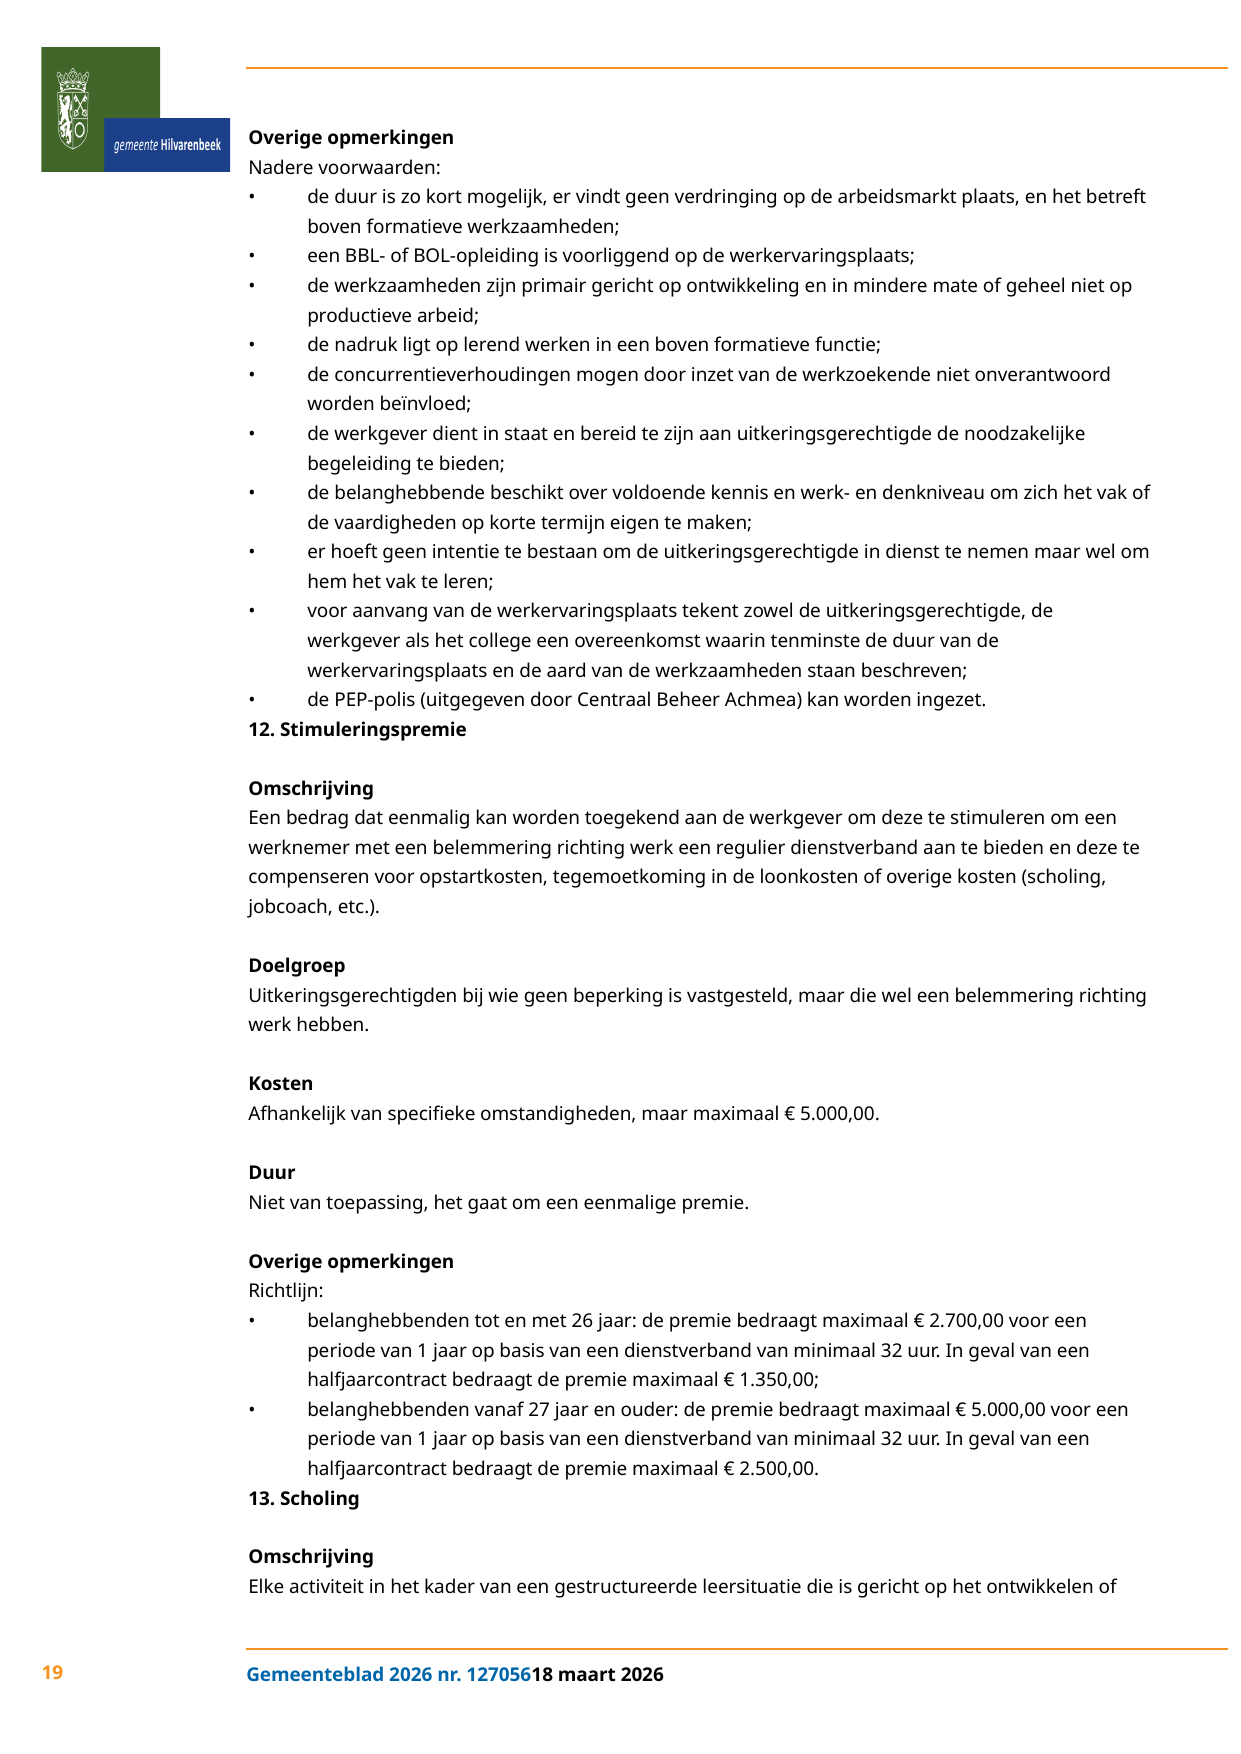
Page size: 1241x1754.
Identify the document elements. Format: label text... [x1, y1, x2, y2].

list belanghebbenden vanaf 27 jaar en ouder: de premie bedraagt maximaal € 5.000,00 voor een periode van 1 jaar op basis van een dienstverband van minimaal 32 uur. In geval van een halfjaarcontract bedraagt de premie maximaal € 2.500,00. [248, 1396, 1152, 1481]
text Duur [248, 1159, 1152, 1185]
table_header 12. Stimuleringspremie [248, 716, 1152, 742]
list voor aanvang van de werkervaringsplaats tekent zowel de uitkeringsgerechtigde, de werkgever als het college een overeenkomst waarin tenminste de duur van de werkervaringsplaats en de aard van de werkzaamheden staan beschreven; [248, 598, 1152, 683]
list belanghebbenden tot en met 26 jaar: de premie bedraagt maximaal € 2.700,00 voor een periode van 1 jaar op basis van een dienstverband van minimaal 32 uur. In geval van een halfjaarcontract bedraagt de premie maximaal € 1.350,00; [248, 1307, 1152, 1392]
text Omschrijving [248, 775, 1152, 800]
list de duur is zo kort mogelijk, er vindt geen verdringing op de arbeidsmarkt plaats, en het betreft boven formatieve werkzaamheden; [248, 183, 1152, 239]
list een BBL- of BOL-opleiding is voorliggend op de werkervaringsplaats; [248, 243, 1152, 268]
text Een bedrag dat eenmalig kan worden toegekend aan de werkgever om deze te stimuleren om een werknemer met een belemmering richting werk een regulier dienstverband aan te bieden en deze te compenseren voor opstartkosten, tegemoetkoming in de loonkosten of overige kosten (scholing, jobcoach, etc.). [248, 804, 1152, 919]
text Omschrijving [248, 1543, 1152, 1569]
list de belanghebbende beschikt over voldoende kennis en werk- en denkniveau om zich het vak of de vaardigheden op korte termijn eigen te maken; [248, 479, 1152, 535]
text Overige opmerkingen [248, 1248, 1152, 1274]
text Overige opmerkingen [248, 124, 1152, 150]
text Nadere voorwaarden: [248, 154, 1152, 180]
list er hoeft geen intentie te bestaan om de uitkeringsgerechtigde in dienst te nemen maar wel om hem het vak te leren; [248, 538, 1152, 594]
list de werkgever dient in staat en bereid te zijn aan uitkeringsgerechtigde de noodzakelijke begeleiding te bieden; [248, 420, 1152, 476]
text Uitkeringsgerechtigden bij wie geen beperking is vastgesteld, maar die wel een belemmering richting werk hebben. [248, 982, 1152, 1037]
table_header 13. Scholing [248, 1485, 1152, 1511]
text Afhankelijk van specifieke omstandigheden, maar maximaal € 5.000,00. [248, 1100, 1152, 1126]
list de concurrentieverhoudingen mogen door inzet van de werkzoekende niet onverantwoord worden beïnvloed; [248, 361, 1152, 416]
text Niet van toepassing, het gaat om een eenmalige premie. [248, 1189, 1152, 1214]
text Kosten [248, 1071, 1152, 1096]
text Doelgroep [248, 952, 1152, 978]
text Elke activiteit in het kader van een gestructureerde leersituatie die is gericht op het ontwikkelen of [248, 1573, 1152, 1599]
list de nadruk ligt op lerend werken in een boven formatieve functie; [248, 331, 1152, 357]
text Richtlijn: [248, 1278, 1152, 1303]
list de PEP-polis (uitgegeven door Centraal Beheer Achmea) kan worden ingezet. [248, 686, 1152, 712]
picture [41, 47, 231, 172]
list de werkzaamheden zijn primair gericht op ontwikkeling en in mindere mate of geheel niet op productieve arbeid; [248, 272, 1152, 328]
